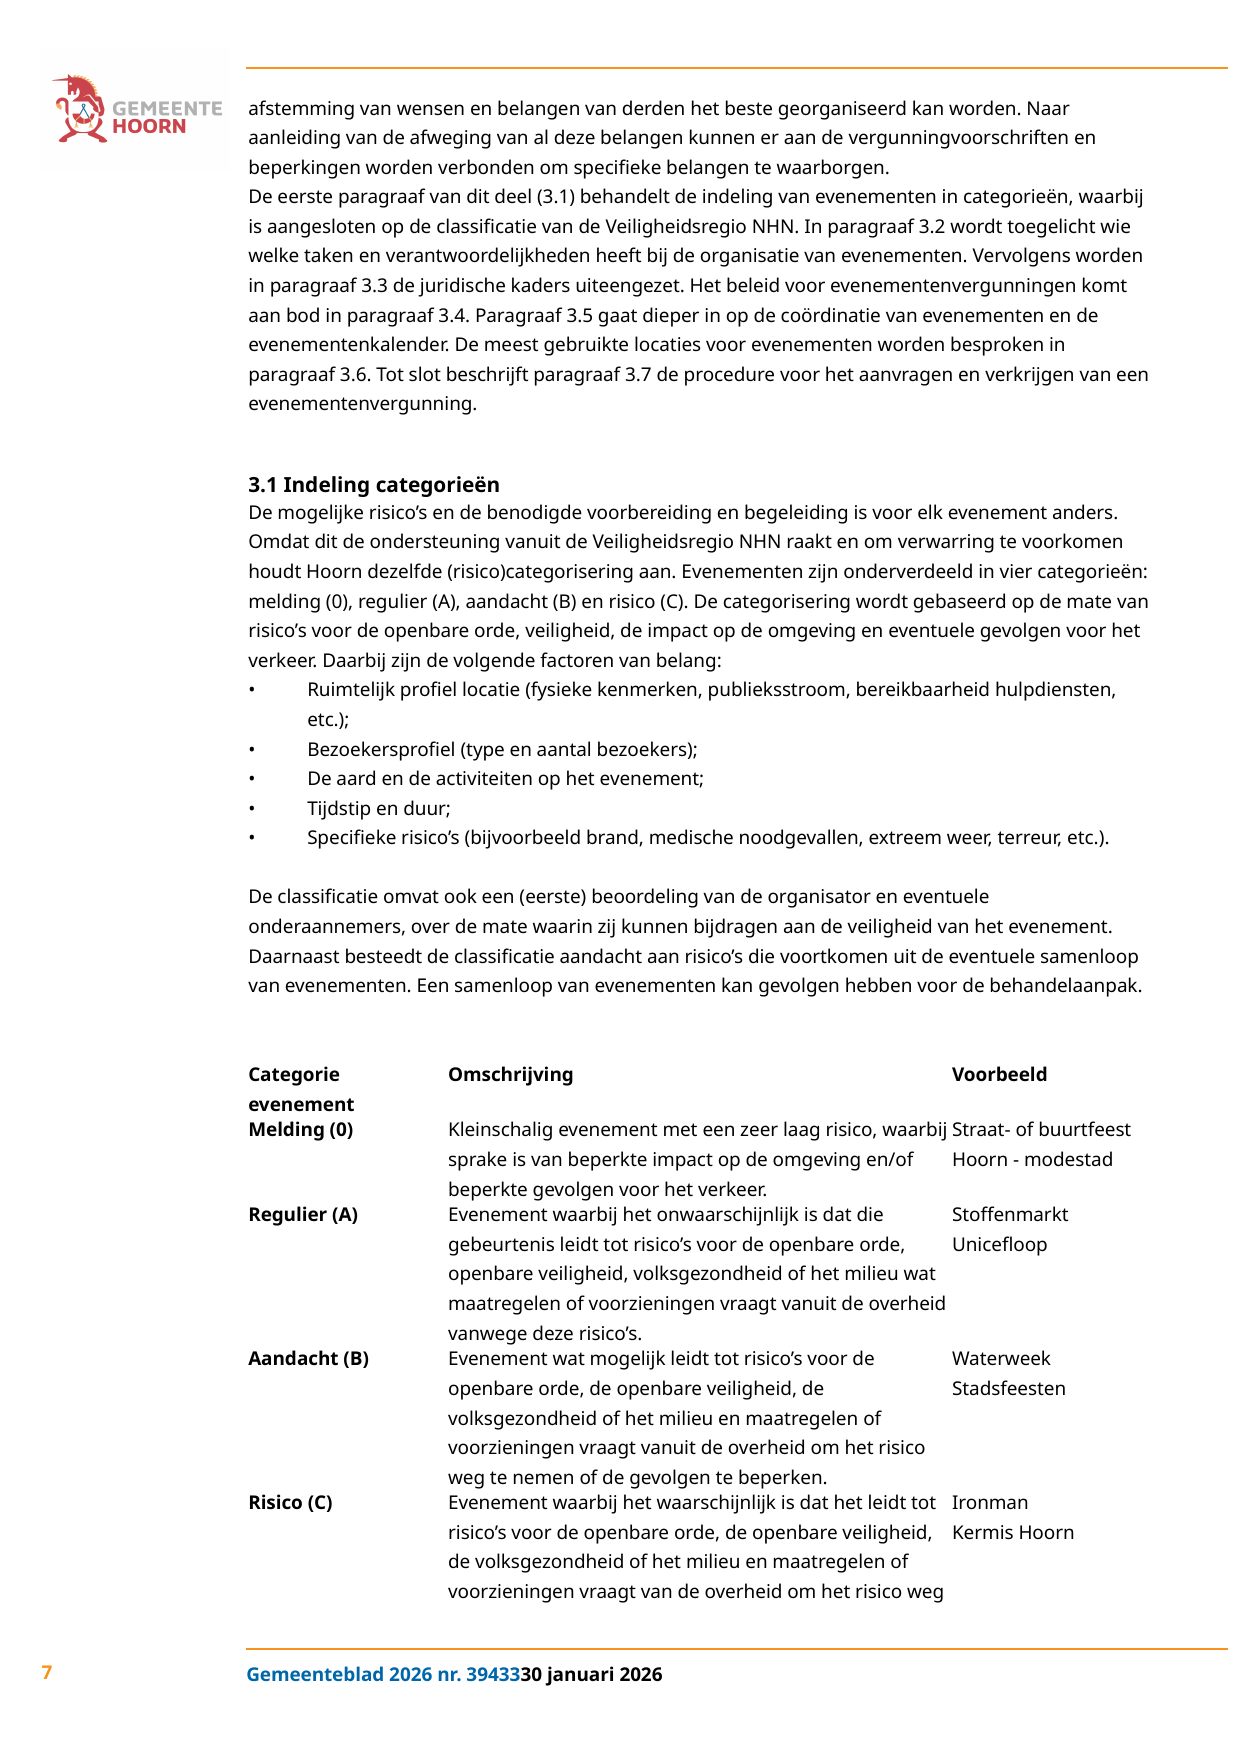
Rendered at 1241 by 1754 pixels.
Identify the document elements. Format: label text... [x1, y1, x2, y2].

text De eerste paragraaf van dit deel (3.1) behandelt de indeling van evenementen in categorieën, waarbij is aangesloten op de classificatie van de Veiligheidsregio NHN. In paragraaf 3.2 wordt toegelicht wie welke taken en verantwoordelijkheden heeft bij de organisatie van evenementen. Vervolgens worden in paragraaf 3.3 de juridische kaders uiteengezet. Het beleid voor evenementenvergunningen komt aan bod in paragraaf 3.4. Paragraaf 3.5 gaat dieper in op de coördinatie van evenementen en de evenementenkalender. De meest gebruikte locaties voor evenementen worden besproken in paragraaf 3.6. Tot slot beschrijft paragraaf 3.7 de procedure voor het aanvragen en verkrijgen van een evenementenvergunning. [248, 183, 1152, 416]
table_header Voorbeeld [952, 1061, 1152, 1117]
list Ruimtelijk profiel locatie (fysieke kenmerken, publieksstroom, bereikbaarheid hulpdiensten, etc.); [248, 677, 1152, 732]
table_cell Straat- of buurtfeest Hoorn - modestad [952, 1117, 1152, 1201]
text 3.1 Indeling categorieën [248, 471, 1152, 499]
table_cell Stoffenmarkt Unicefloop [952, 1201, 1152, 1346]
list Bezoekersprofiel (type en aantal bezoekers); [248, 736, 1152, 761]
table_cell Evenement wat mogelijk leidt tot risico’s voor de openbare orde, de openbare veiligheid, de volksgezondheid of het milieu en maatregelen of voorzieningen vraagt vanuit de overheid om het risico weg te nemen of de gevolgen te beperken. [448, 1346, 952, 1489]
list De aard en de activiteiten op het evenement; [248, 765, 1152, 791]
table_cell Kleinschalig evenement met een zeer laag risico, waarbij sprake is van beperkte impact op de omgeving en/of beperkte gevolgen voor het verkeer. [448, 1117, 952, 1201]
table_header Categorie evenement [248, 1061, 448, 1117]
table_cell Risico (C) [248, 1490, 448, 1604]
text afstemming van wensen en belangen van derden het beste georganiseerd kan worden. Naar aanleiding van de afweging van al deze belangen kunnen er aan de vergunningvoorschriften en beperkingen worden verbonden om specifieke belangen te waarborgen. [248, 95, 1152, 180]
text De mogelijke risico’s en de benodigde voorbereiding en begeleiding is voor elk evenement anders. Omdat dit de ondersteuning vanuit de Veiligheidsregio NHN raakt en om verwarring te voorkomen houdt Hoorn dezelfde (risico)categorisering aan. Evenementen zijn onderverdeeld in vier categorieën: melding (0), regulier (A), aandacht (B) en risico (C). De categorisering wordt gebaseerd op de mate van risico’s voor de openbare orde, veiligheid, de impact op de omgeving en eventuele gevolgen voor het verkeer. Daarbij zijn de volgende factoren van belang: [248, 499, 1152, 673]
table_cell Aandacht (B) [248, 1346, 448, 1489]
table_cell Evenement waarbij het waarschijnlijk is dat het leidt tot risico’s voor de openbare orde, de openbare veiligheid, de volksgezondheid of het milieu en maatregelen of voorzieningen vraagt van de overheid om het risico weg [448, 1490, 952, 1604]
table_cell Melding (0) [248, 1117, 448, 1201]
table_cell Ironman Kermis Hoorn [952, 1490, 1152, 1604]
table_cell Waterweek Stadsfeesten [952, 1346, 1152, 1489]
table_cell Evenement waarbij het onwaarschijnlijk is dat die gebeurtenis leidt tot risico’s voor de openbare orde, openbare veiligheid, volksgezondheid of het milieu wat maatregelen of voorzieningen vraagt vanuit de overheid vanwege deze risico’s. [448, 1201, 952, 1346]
picture [41, 47, 231, 172]
list Tijdstip en duur; [248, 795, 1152, 821]
table_header Omschrijving [448, 1061, 952, 1117]
text De classificatie omvat ook een (eerste) beoordeling van de organisator en eventuele onderaannemers, over de mate waarin zij kunnen bijdragen aan de veiligheid van het evenement. Daarnaast besteedt de classificatie aandacht aan risico’s die voortkomen uit de eventuele samenloop van evenementen. Een samenloop van evenementen kan gevolgen hebben voor de behandelaanpak. [248, 884, 1152, 998]
table_cell Regulier (A) [248, 1201, 448, 1346]
list Specifieke risico’s (bijvoorbeeld brand, medische noodgevallen, extreem weer, terreur, etc.). [248, 824, 1152, 850]
